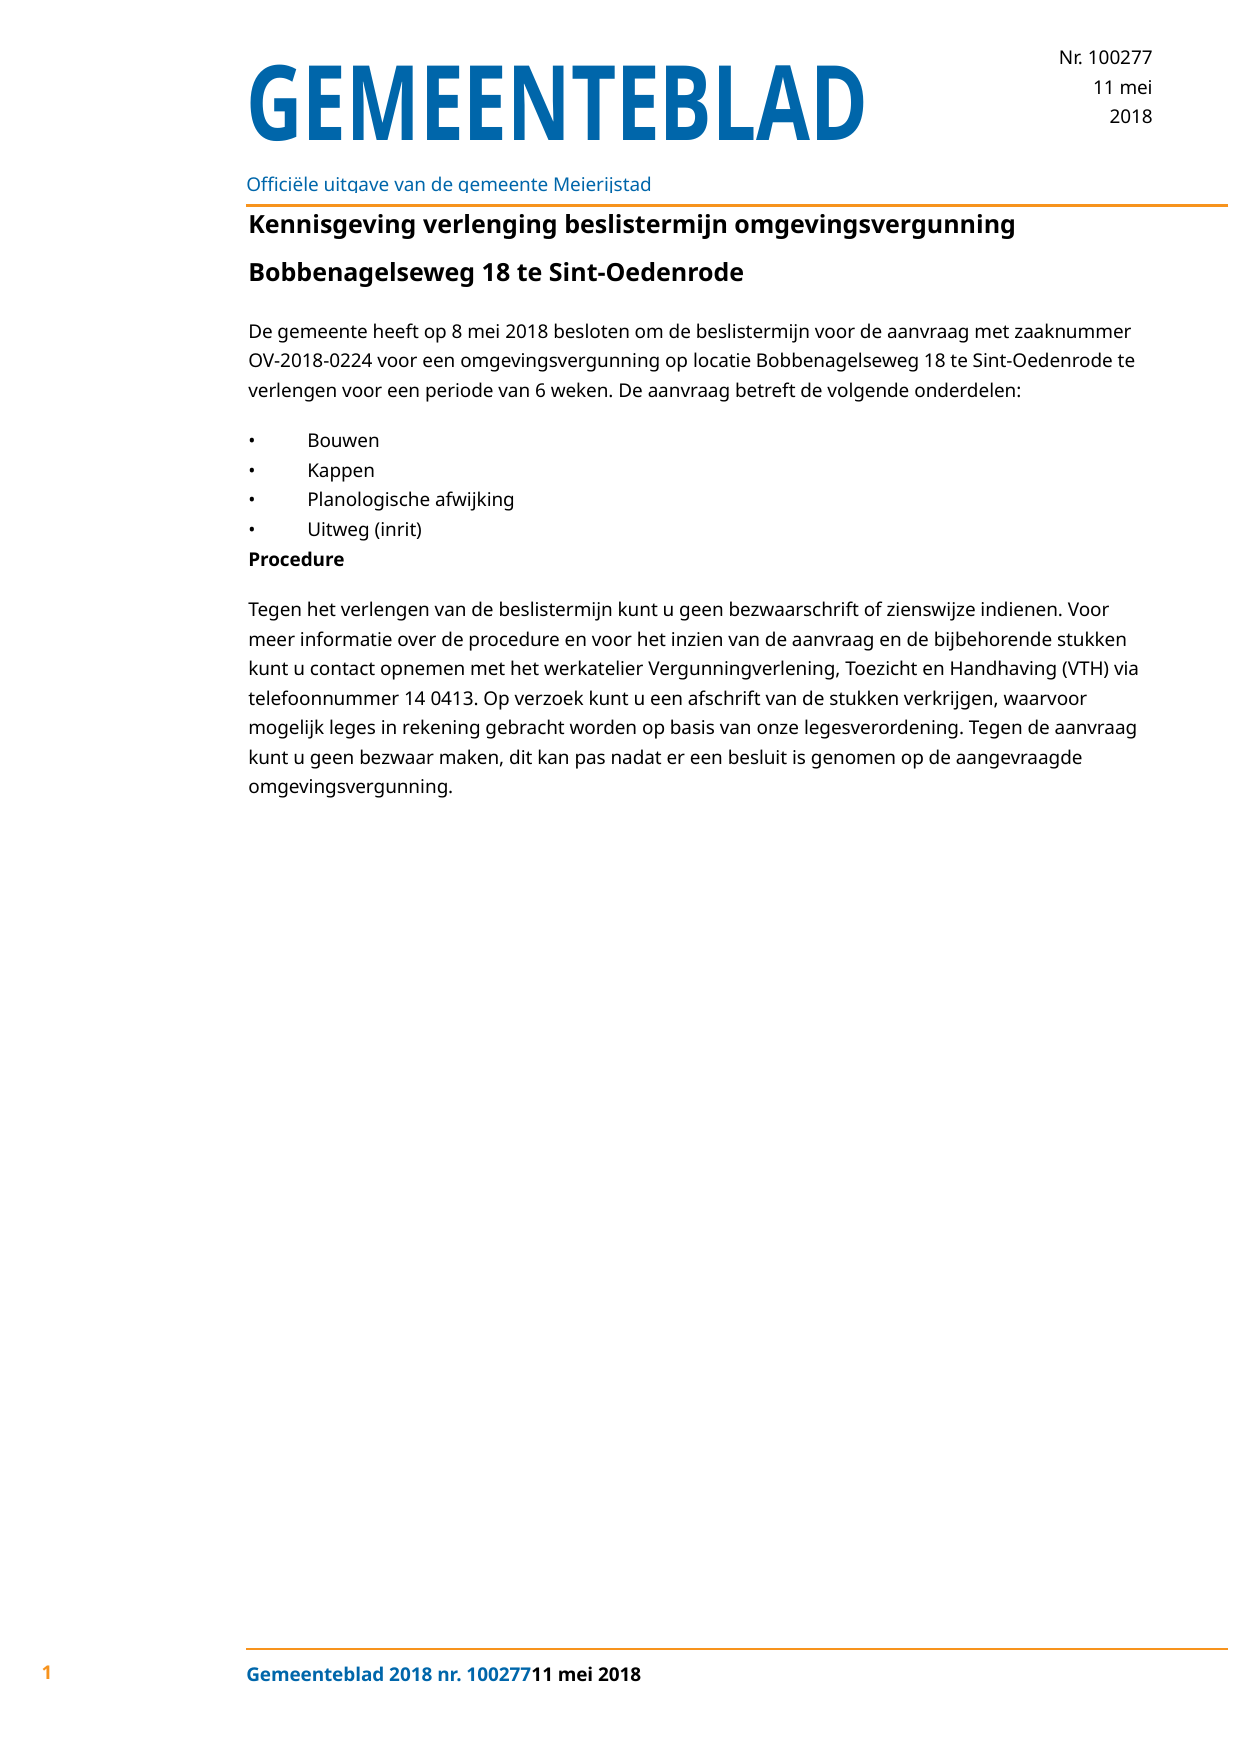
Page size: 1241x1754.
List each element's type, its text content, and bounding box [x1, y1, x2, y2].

list Uitweg (inrit) [248, 516, 1152, 542]
text Tegen het verlengen van de beslistermijn kunt u geen bezwaarschrift of zienswijze indienen. Voor meer informatie over de procedure en voor het inzien van de aanvraag en de bijbehorende stukken kunt u contact opnemen met het werkatelier Vergunningverlening, Toezicht en Handhaving (VTH) via telefoonnummer 14 0413. Op verzoek kunt u een afschrift van de stukken verkrijgen, waarvoor mogelijk leges in rekening gebracht worden op basis van onze legesverordening. Tegen de aanvraag kunt u geen bezwaar maken, dit kan pas nadat er een besluit is genomen op de aangevraagde omgevingsvergunning. [248, 596, 1152, 799]
picture [41, 47, 231, 172]
list Bouwen [248, 427, 1152, 453]
text De gemeente heeft op 8 mei 2018 besloten om de beslistermijn voor de aanvraag met zaaknummer OV-2018-0224 voor een omgevingsvergunning op locatie Bobbenagelseweg 18 te Sint-Oedenrode te verlengen voor een periode van 6 weken. De aanvraag betreft de volgende onderdelen: [248, 318, 1152, 403]
text Procedure [248, 546, 1152, 572]
list Planologische afwijking [248, 487, 1152, 512]
list Kappen [248, 457, 1152, 483]
text Kennisgeving verlenging beslistermijn omgevingsvergunning Bobbenagelseweg 18 te Sint-Oedenrode [248, 207, 1152, 288]
